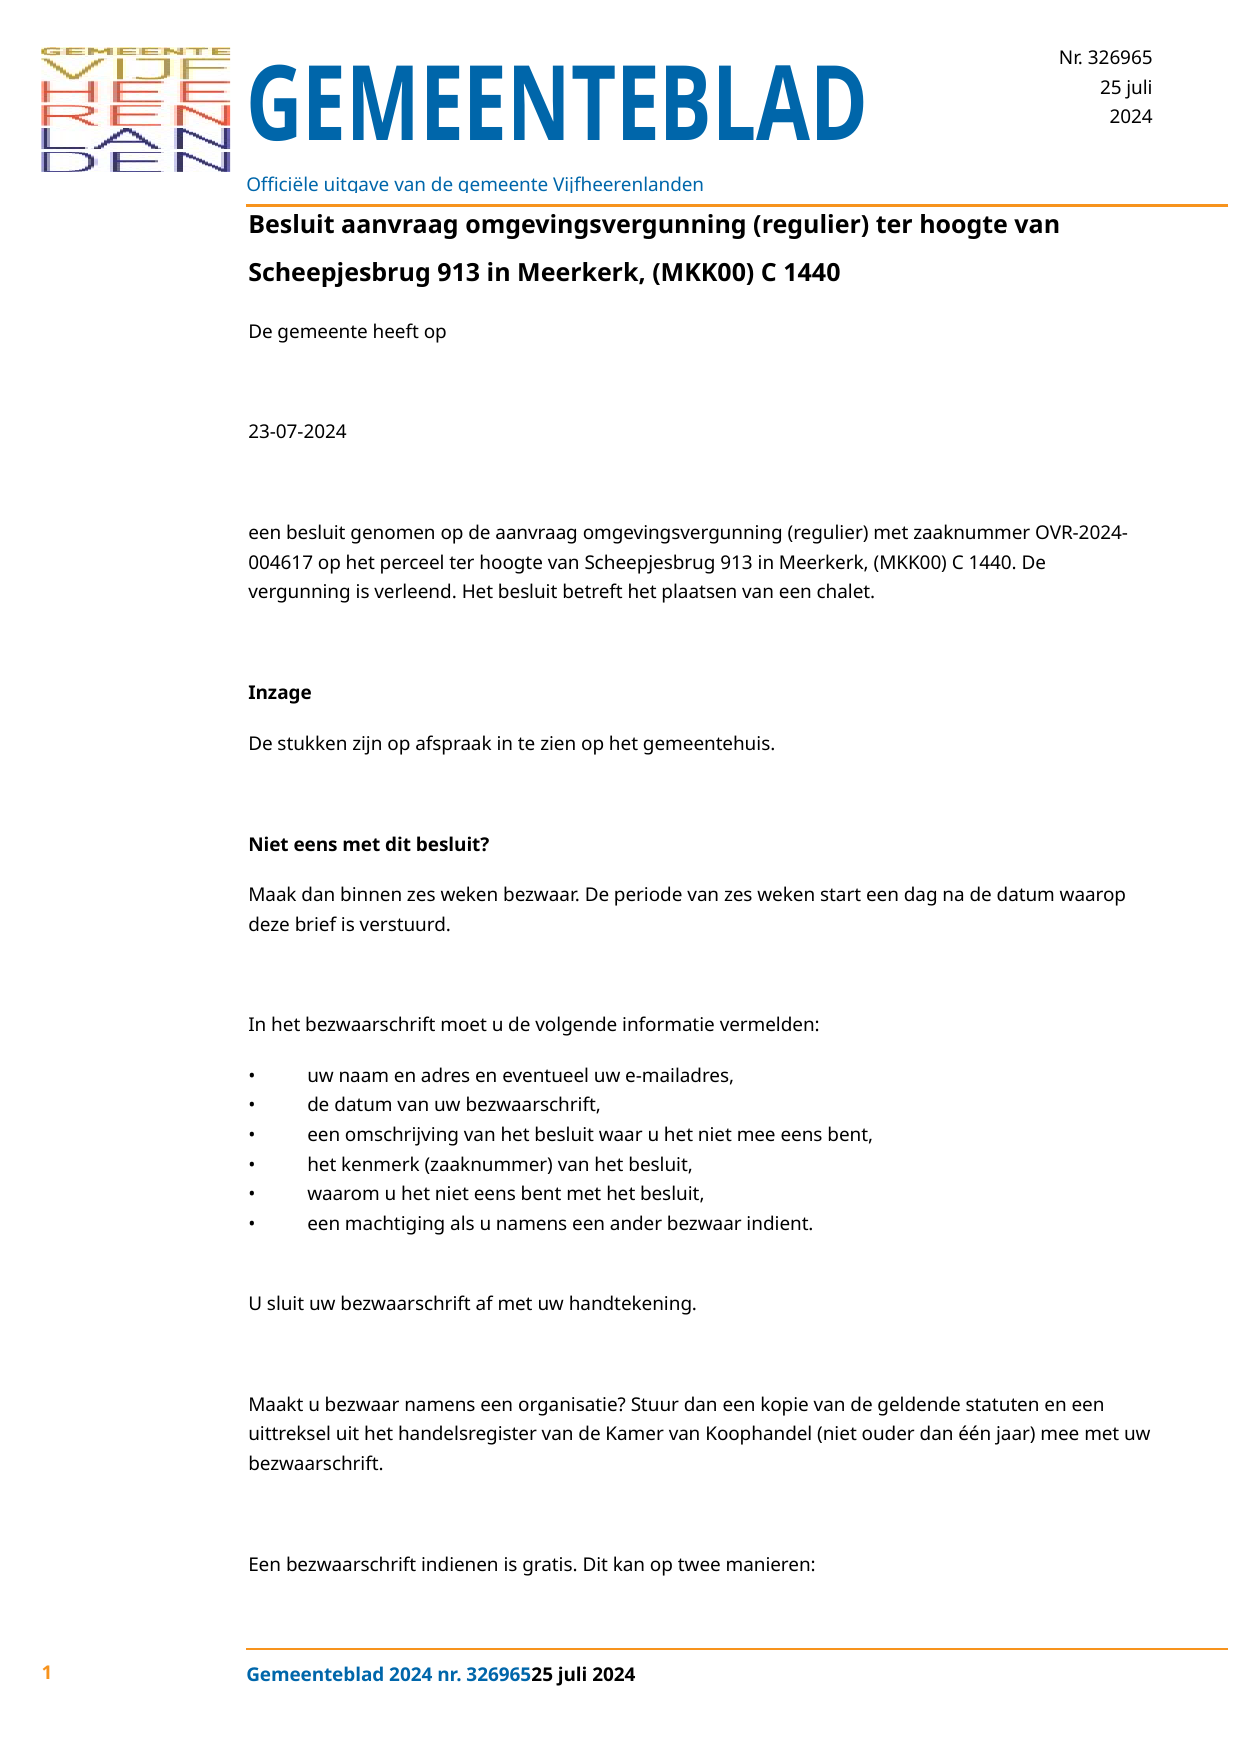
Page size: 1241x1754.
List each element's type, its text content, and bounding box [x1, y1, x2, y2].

text Maak dan binnen zes weken bezwaar. De periode van zes weken start een dag na de datum waarop deze brief is verstuurd. [248, 881, 1152, 937]
text 23-07-2024 [248, 419, 1152, 444]
text De gemeente heeft op [248, 318, 1152, 344]
list waarom u het niet eens bent met het besluit, [248, 1180, 1152, 1206]
list het kenmerk (zaaknummer) van het besluit, [248, 1151, 1152, 1177]
text Inzage [248, 679, 1152, 705]
text Een bezwaarschrift indienen is gratis. Dit kan op twee manieren: [248, 1551, 1152, 1577]
text Maakt u bezwaar namens een organisatie? Stuur dan een kopie van de geldende statuten en een uittreksel uit het handelsregister van de Kamer van Koophandel (niet ouder dan één jaar) mee met uw bezwaarschrift. [248, 1391, 1152, 1476]
text U sluit uw bezwaarschrift af met uw handtekening. [248, 1290, 1152, 1316]
list uw naam en adres en eventueel uw e-mailadres, [248, 1062, 1152, 1088]
text een besluit genomen op de aanvraag omgevingsvergunning (regulier) met zaaknummer OVR-2024-004617 op het perceel ter hoogte van Scheepjesbrug 913 in Meerkerk, (MKK00) C 1440. De vergunning is verleend. Het besluit betreft het plaatsen van een chalet. [248, 519, 1152, 604]
list een omschrijving van het besluit waar u het niet mee eens bent, [248, 1121, 1152, 1147]
picture [41, 47, 231, 172]
list een machtiging als u namens een ander bezwaar indient. [248, 1210, 1152, 1236]
text Niet eens met dit besluit? [248, 831, 1152, 857]
list de datum van uw bezwaarschrift, [248, 1092, 1152, 1117]
text De stukken zijn op afspraak in te zien op het gemeentehuis. [248, 730, 1152, 756]
text In het bezwaarschrift moet u de volgende informatie vermelden: [248, 1012, 1152, 1037]
text Besluit aanvraag omgevingsvergunning (regulier) ter hoogte van Scheepjesbrug 913 in Meerkerk, (MKK00) C 1440 [248, 207, 1152, 288]
